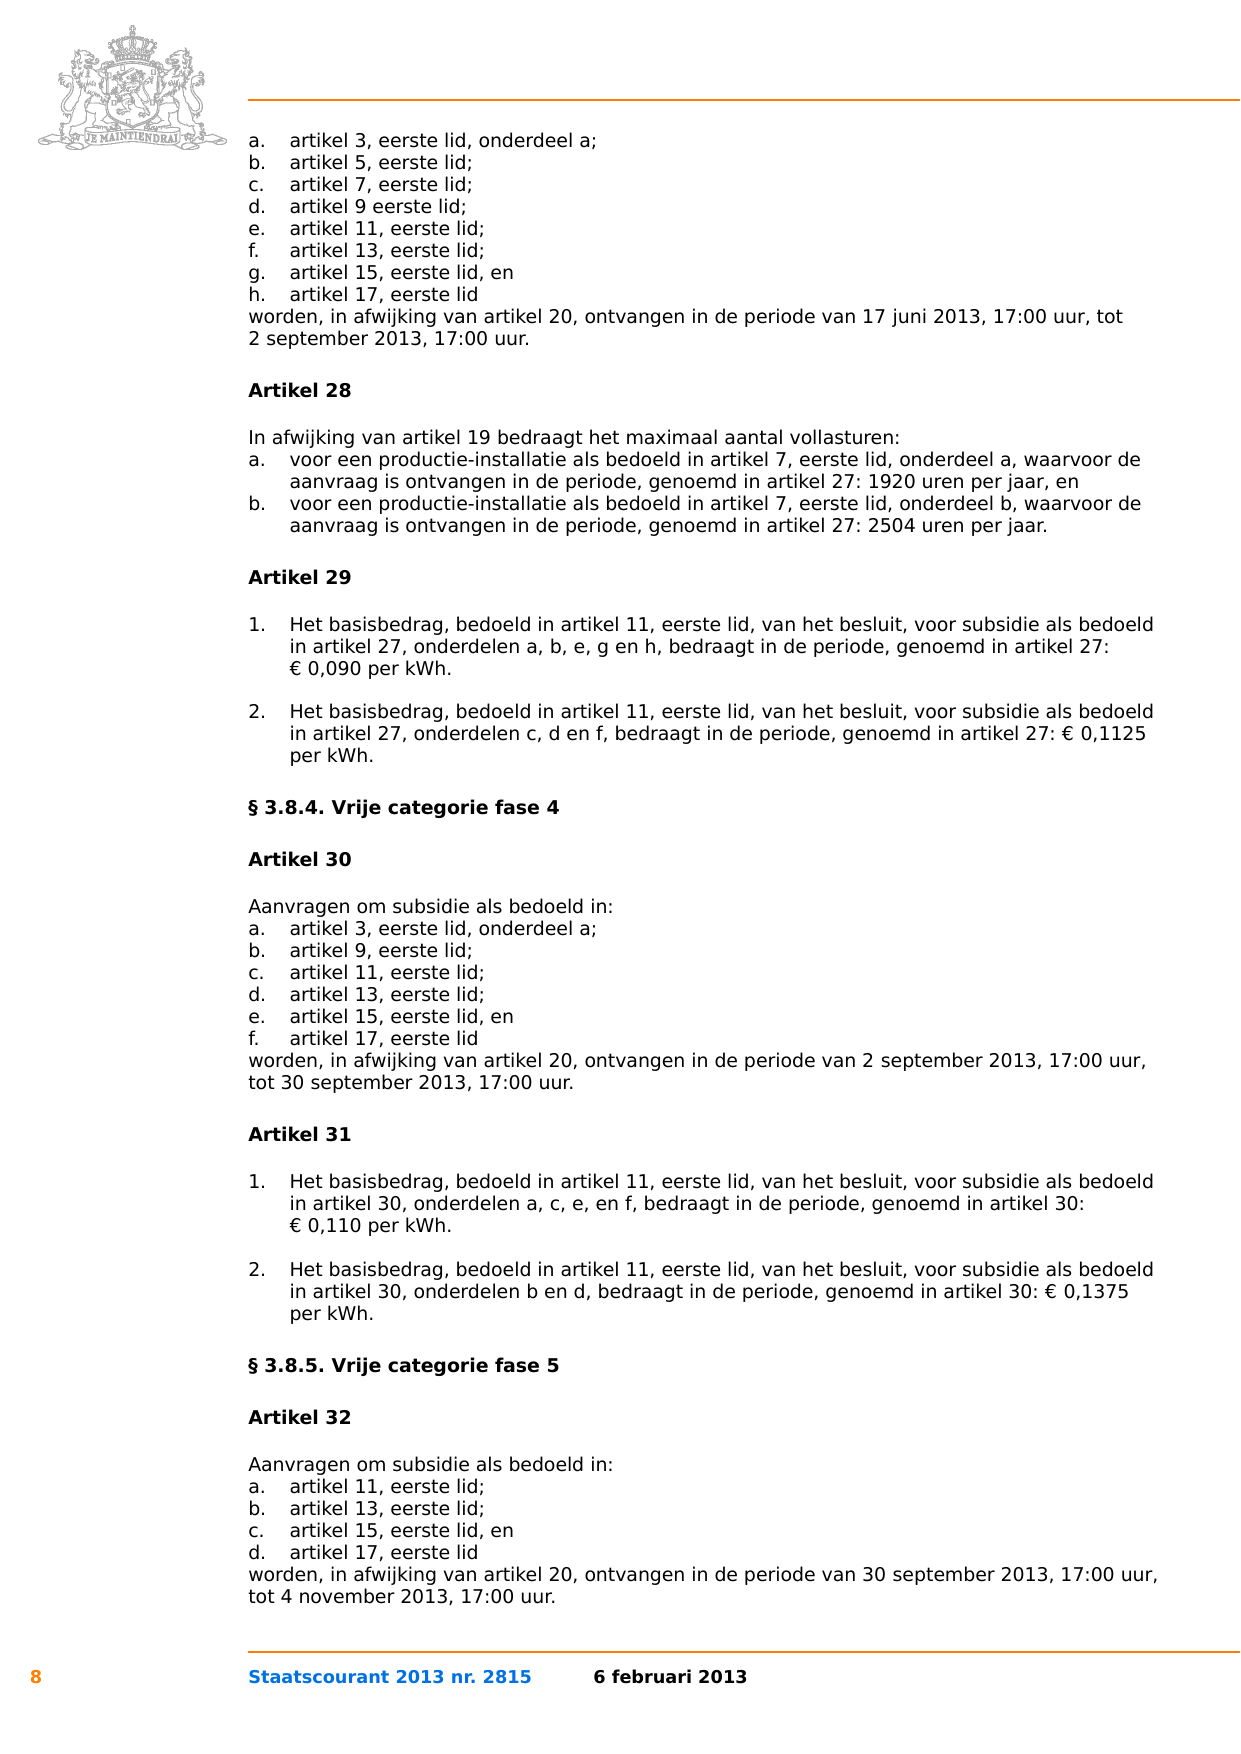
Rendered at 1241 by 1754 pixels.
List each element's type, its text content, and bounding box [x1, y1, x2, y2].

text 2. Het basisbedrag, bedoeld in artikel 11, eerste lid, van het besluit, voor subsidie als bedoeld in artikel 27, onderdelen c, d en f, bedraagt in de periode, genoemd in artikel 27: € 0,1125 per kWh. [248, 701, 1163, 767]
text 2. Het basisbedrag, bedoeld in artikel 11, eerste lid, van het besluit, voor subsidie als bedoeld in artikel 30, onderdelen b en d, bedraagt in de periode, genoemd in artikel 30: € 0,1375 per kWh. [248, 1259, 1163, 1325]
text worden, in afwijking van artikel 20, ontvangen in de periode van 30 september 2013, 17:00 uur, tot 4 november 2013, 17:00 uur. [248, 1564, 1163, 1608]
subtitle Artikel 29 [248, 567, 1163, 588]
text b. voor een productie-installatie als bedoeld in artikel 7, eerste lid, onderdeel b, waarvoor de aanvraag is ontvangen in de periode, genoemd in artikel 27: 2504 uren per jaar. [248, 493, 1163, 537]
text a. artikel 11, eerste lid; [248, 1476, 1163, 1498]
text a. artikel 3, eerste lid, onderdeel a; [248, 130, 1163, 152]
text b. artikel 5, eerste lid; [248, 152, 1163, 174]
text worden, in afwijking van artikel 20, ontvangen in de periode van 2 september 2013, 17:00 uur, tot 30 september 2013, 17:00 uur. [248, 1050, 1163, 1094]
subtitle Artikel 32 [248, 1407, 1163, 1429]
text In afwijking van artikel 19 bedraagt het maximaal aantal vollasturen: [248, 427, 1163, 449]
text 1. Het basisbedrag, bedoeld in artikel 11, eerste lid, van het besluit, voor subsidie als bedoeld in artikel 27, onderdelen a, b, e, g en h, bedraagt in de periode, genoemd in artikel 27: € 0,090 per kWh. [248, 613, 1163, 679]
subtitle Artikel 30 [248, 849, 1163, 871]
text b. artikel 13, eerste lid; [248, 1498, 1163, 1520]
text c. artikel 15, eerste lid, en [248, 1520, 1163, 1542]
text d. artikel 9 eerste lid; [248, 196, 1163, 218]
text d. artikel 13, eerste lid; [248, 984, 1163, 1006]
subtitle § 3.8.4. Vrije categorie fase 4 [248, 797, 1163, 819]
text Aanvragen om subsidie als bedoeld in: [248, 896, 1163, 918]
text worden, in afwijking van artikel 20, ontvangen in de periode van 17 juni 2013, 17:00 uur, tot 2 september 2013, 17:00 uur. [248, 306, 1163, 350]
text Aanvragen om subsidie als bedoeld in: [248, 1454, 1163, 1476]
text b. artikel 9, eerste lid; [248, 940, 1163, 962]
text e. artikel 15, eerste lid, en [248, 1006, 1163, 1028]
text a. artikel 3, eerste lid, onderdeel a; [248, 918, 1163, 940]
subtitle § 3.8.5. Vrije categorie fase 5 [248, 1355, 1163, 1377]
text e. artikel 11, eerste lid; [248, 218, 1163, 240]
text f. artikel 17, eerste lid [248, 1028, 1163, 1050]
subtitle Artikel 31 [248, 1124, 1163, 1146]
text a. voor een productie-installatie als bedoeld in artikel 7, eerste lid, onderdeel a, waarvoor de aanvraag is ontvangen in de periode, genoemd in artikel 27: 1920 uren per jaar, en [248, 449, 1163, 493]
text h. artikel 17, eerste lid [248, 284, 1163, 306]
text c. artikel 7, eerste lid; [248, 174, 1163, 196]
text d. artikel 17, eerste lid [248, 1542, 1163, 1564]
text g. artikel 15, eerste lid, en [248, 262, 1163, 284]
text f. artikel 13, eerste lid; [248, 240, 1163, 262]
text 1. Het basisbedrag, bedoeld in artikel 11, eerste lid, van het besluit, voor subsidie als bedoeld in artikel 30, onderdelen a, c, e, en f, bedraagt in de periode, genoemd in artikel 30: € 0,110 per kWh. [248, 1171, 1163, 1237]
picture [38, 25, 227, 150]
text c. artikel 11, eerste lid; [248, 962, 1163, 984]
subtitle Artikel 28 [248, 380, 1163, 402]
